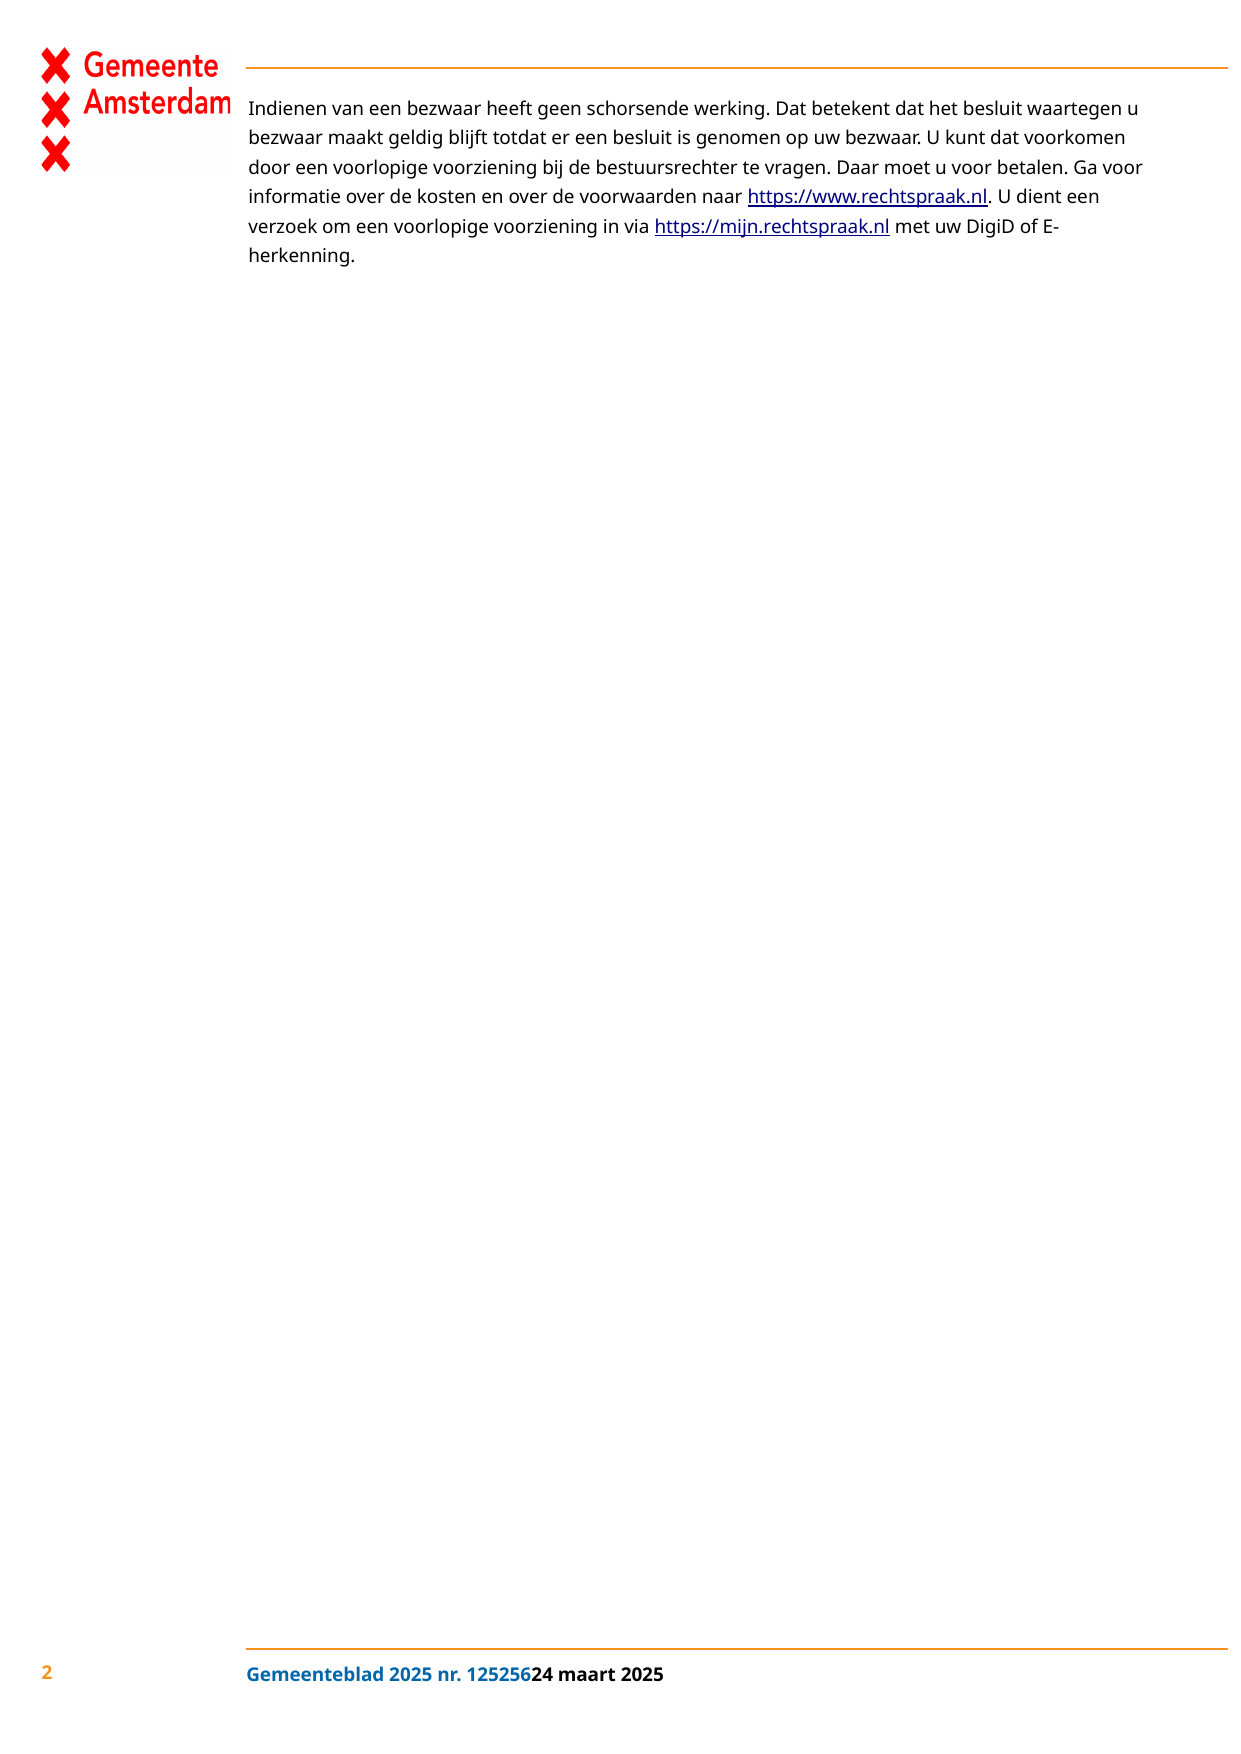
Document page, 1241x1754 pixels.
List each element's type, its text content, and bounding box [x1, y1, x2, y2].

picture [41, 47, 231, 172]
text Indienen van een bezwaar heeft geen schorsende werking. Dat betekent dat het besluit waartegen u bezwaar maakt geldig blijft totdat er een besluit is genomen op uw bezwaar. U kunt dat voorkomen door een voorlopige voorziening bij de bestuursrechter te vragen. Daar moet u voor betalen. Ga voor informatie over de kosten en over de voorwaarden naar https://www.rechtspraak.nl. U dient een verzoek om een voorlopige voorziening in via https://mijn.rechtspraak.nl met uw DigiD of E-herkenning. [248, 95, 1152, 268]
